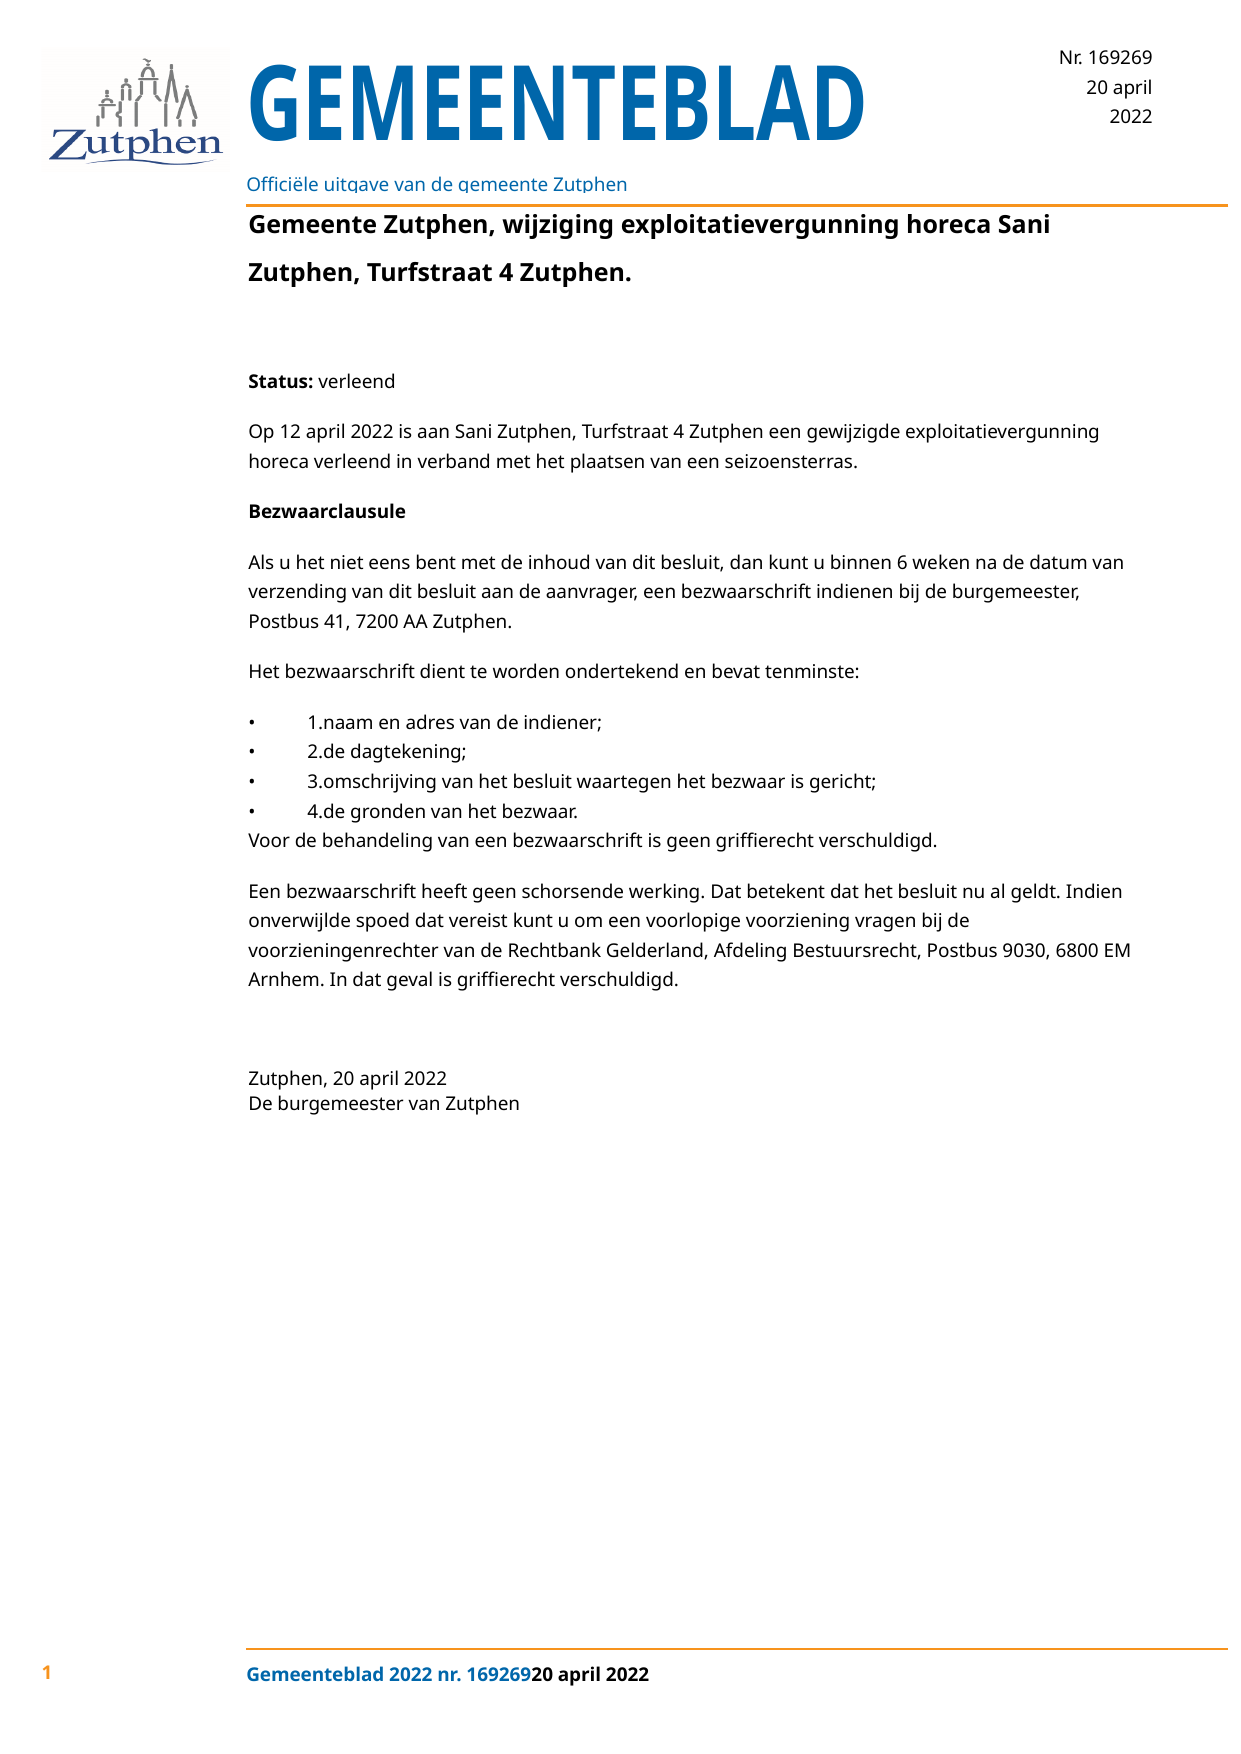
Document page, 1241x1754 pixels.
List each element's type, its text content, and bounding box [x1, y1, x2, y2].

text De burgemeester van Zutphen [248, 1091, 1152, 1116]
text Op 12 april 2022 is aan Sani Zutphen, Turfstraat 4 Zutphen een gewijzigde exploitatievergunning horeca verleend in verband met het plaatsen van een seizoensterras. [248, 419, 1152, 474]
text Zutphen, 20 april 2022 [248, 1065, 1152, 1091]
list 3.omschrijving van het besluit waartegen het bezwaar is gericht; [248, 768, 1152, 794]
text Status: verleend [248, 368, 1152, 394]
text Voor de behandeling van een bezwaarschrift is geen griffierecht verschuldigd. [248, 827, 1152, 853]
picture [41, 47, 231, 172]
text Bezwaarclausule [248, 499, 1152, 524]
list 4.de gronden van het bezwaar. [248, 798, 1152, 824]
text Een bezwaarschrift heeft geen schorsende werking. Dat betekent dat het besluit nu al geldt. Indien onverwijlde spoed dat vereist kunt u om een voorlopige voorziening vragen bij de voorzieningenrechter van de Rechtbank Gelderland, Afdeling Bestuursrecht, Postbus 9030, 6800 EM Arnhem. In dat geval is griffierecht verschuldigd. [248, 878, 1152, 992]
list 2.de dagtekening; [248, 739, 1152, 764]
text Het bezwaarschrift dient te worden ondertekend en bevat tenminste: [248, 659, 1152, 684]
text Gemeente Zutphen, wijziging exploitatievergunning horeca Sani Zutphen, Turfstraat 4 Zutphen. [248, 207, 1152, 288]
list 1.naam en adres van de indiener; [248, 709, 1152, 735]
text Als u het niet eens bent met de inhoud van dit besluit, dan kunt u binnen 6 weken na de datum van verzending van dit besluit aan de aanvrager, een bezwaarschrift indienen bij de burgemeester, Postbus 41, 7200 AA Zutphen. [248, 549, 1152, 634]
